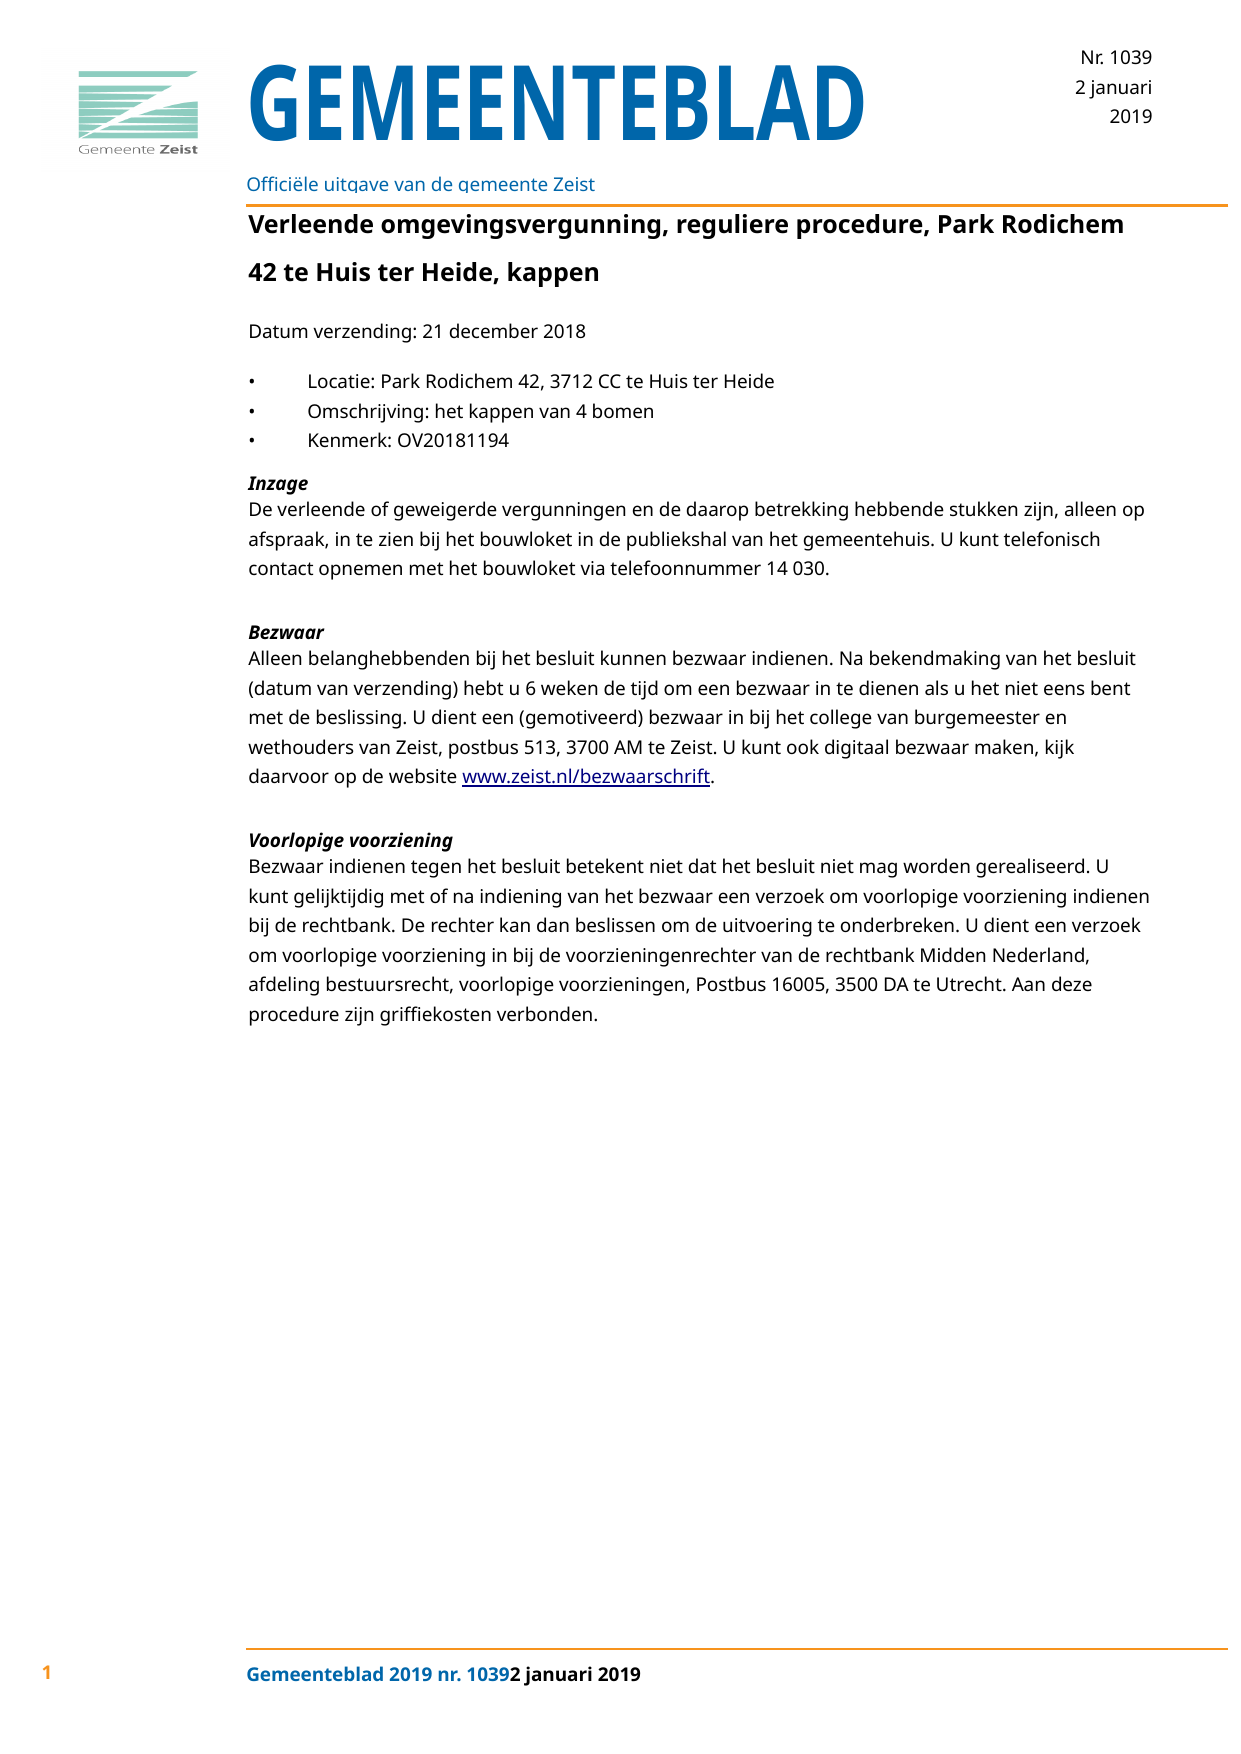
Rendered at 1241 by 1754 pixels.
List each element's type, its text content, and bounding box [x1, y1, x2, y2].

text Voorlopige voorziening [248, 827, 1152, 853]
picture [41, 47, 231, 172]
text Alleen belanghebbenden bij het besluit kunnen bezwaar indienen. Na bekendmaking van het besluit (datum van verzending) hebt u 6 weken de tijd om een bezwaar in te dienen als u het niet eens bent met de beslissing. U dient een (gemotiveerd) bezwaar in bij het college van burgemeester en wethouders van Zeist, postbus 513, 3700 AM te Zeist. U kunt ook digitaal bezwaar maken, kijk daarvoor op de website www.zeist.nl/bezwaarschrift. [248, 645, 1152, 789]
text Bezwaar indienen tegen het besluit betekent niet dat het besluit niet mag worden gerealiseerd. U kunt gelijktijdig met of na indiening van het bezwaar een verzoek om voorlopige voorziening indienen bij de rechtbank. De rechter kan dan beslissen om de uitvoering te onderbreken. U dient een verzoek om voorlopige voorziening in bij de voorzieningenrechter van de rechtbank Midden Nederland, afdeling bestuursrecht, voorlopige voorzieningen, Postbus 16005, 3500 DA te Utrecht. Aan deze procedure zijn griffiekosten verbonden. [248, 853, 1152, 1027]
text Verleende omgevingsvergunning, reguliere procedure, Park Rodichem 42 te Huis ter Heide, kappen [248, 207, 1152, 288]
list Locatie: Park Rodichem 42, 3712 CC te Huis ter Heide [248, 368, 1152, 394]
text Datum verzending: 21 december 2018 [248, 318, 1152, 344]
text Bezwaar [248, 619, 1152, 645]
text De verleende of geweigerde vergunningen en de daarop betrekking hebbende stukken zijn, alleen op afspraak, in te zien bij het bouwloket in de publiekshal van het gemeentehuis. U kunt telefonisch contact opnemen met het bouwloket via telefoonnummer 14 030. [248, 496, 1152, 581]
list Kenmerk: OV20181194 [248, 427, 1152, 453]
text Inzage [248, 471, 1152, 496]
list Omschrijving: het kappen van 4 bomen [248, 398, 1152, 424]
